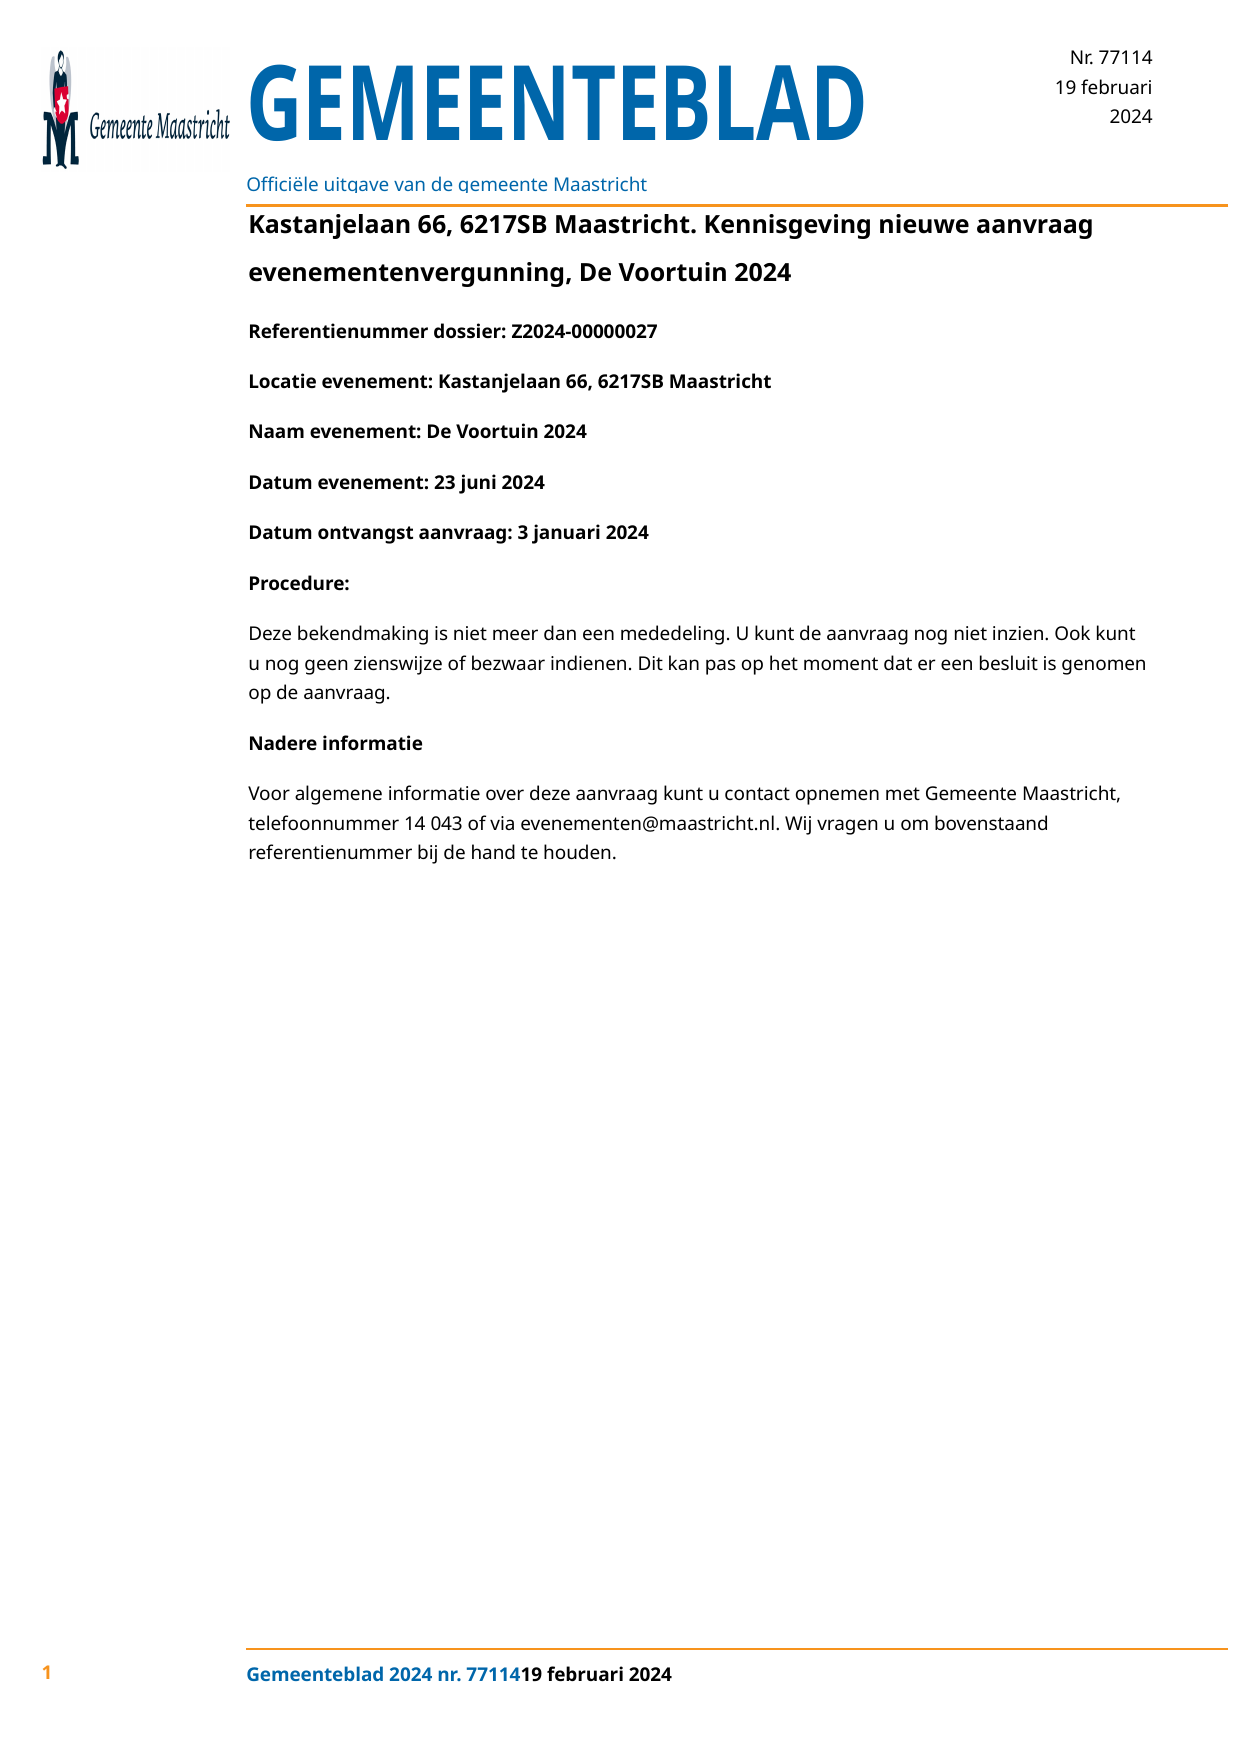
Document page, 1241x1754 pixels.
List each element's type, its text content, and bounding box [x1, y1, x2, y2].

picture [41, 47, 231, 172]
text Nadere informatie [248, 730, 1152, 756]
text Datum ontvangst aanvraag: 3 januari 2024 [248, 519, 1152, 545]
text Naam evenement: De Voortuin 2024 [248, 419, 1152, 444]
text Datum evenement: 23 juni 2024 [248, 469, 1152, 495]
text Voor algemene informatie over deze aanvraag kunt u contact opnemen met Gemeente Maastricht, telefoonnummer 14 043 of via evenementen@maastricht.nl. Wij vragen u om bovenstaand referentienummer bij de hand te houden. [248, 780, 1152, 865]
text Kastanjelaan 66, 6217SB Maastricht. Kennisgeving nieuwe aanvraag evenementenvergunning, De Voortuin 2024 [248, 207, 1152, 288]
text Referentienummer dossier: Z2024-00000027 [248, 318, 1152, 344]
text Procedure: [248, 570, 1152, 596]
text Locatie evenement: Kastanjelaan 66, 6217SB Maastricht [248, 368, 1152, 394]
text Deze bekendmaking is niet meer dan een mededeling. U kunt de aanvraag nog niet inzien. Ook kunt u nog geen zienswijze of bezwaar indienen. Dit kan pas op het moment dat er een besluit is genomen op de aanvraag. [248, 620, 1152, 705]
